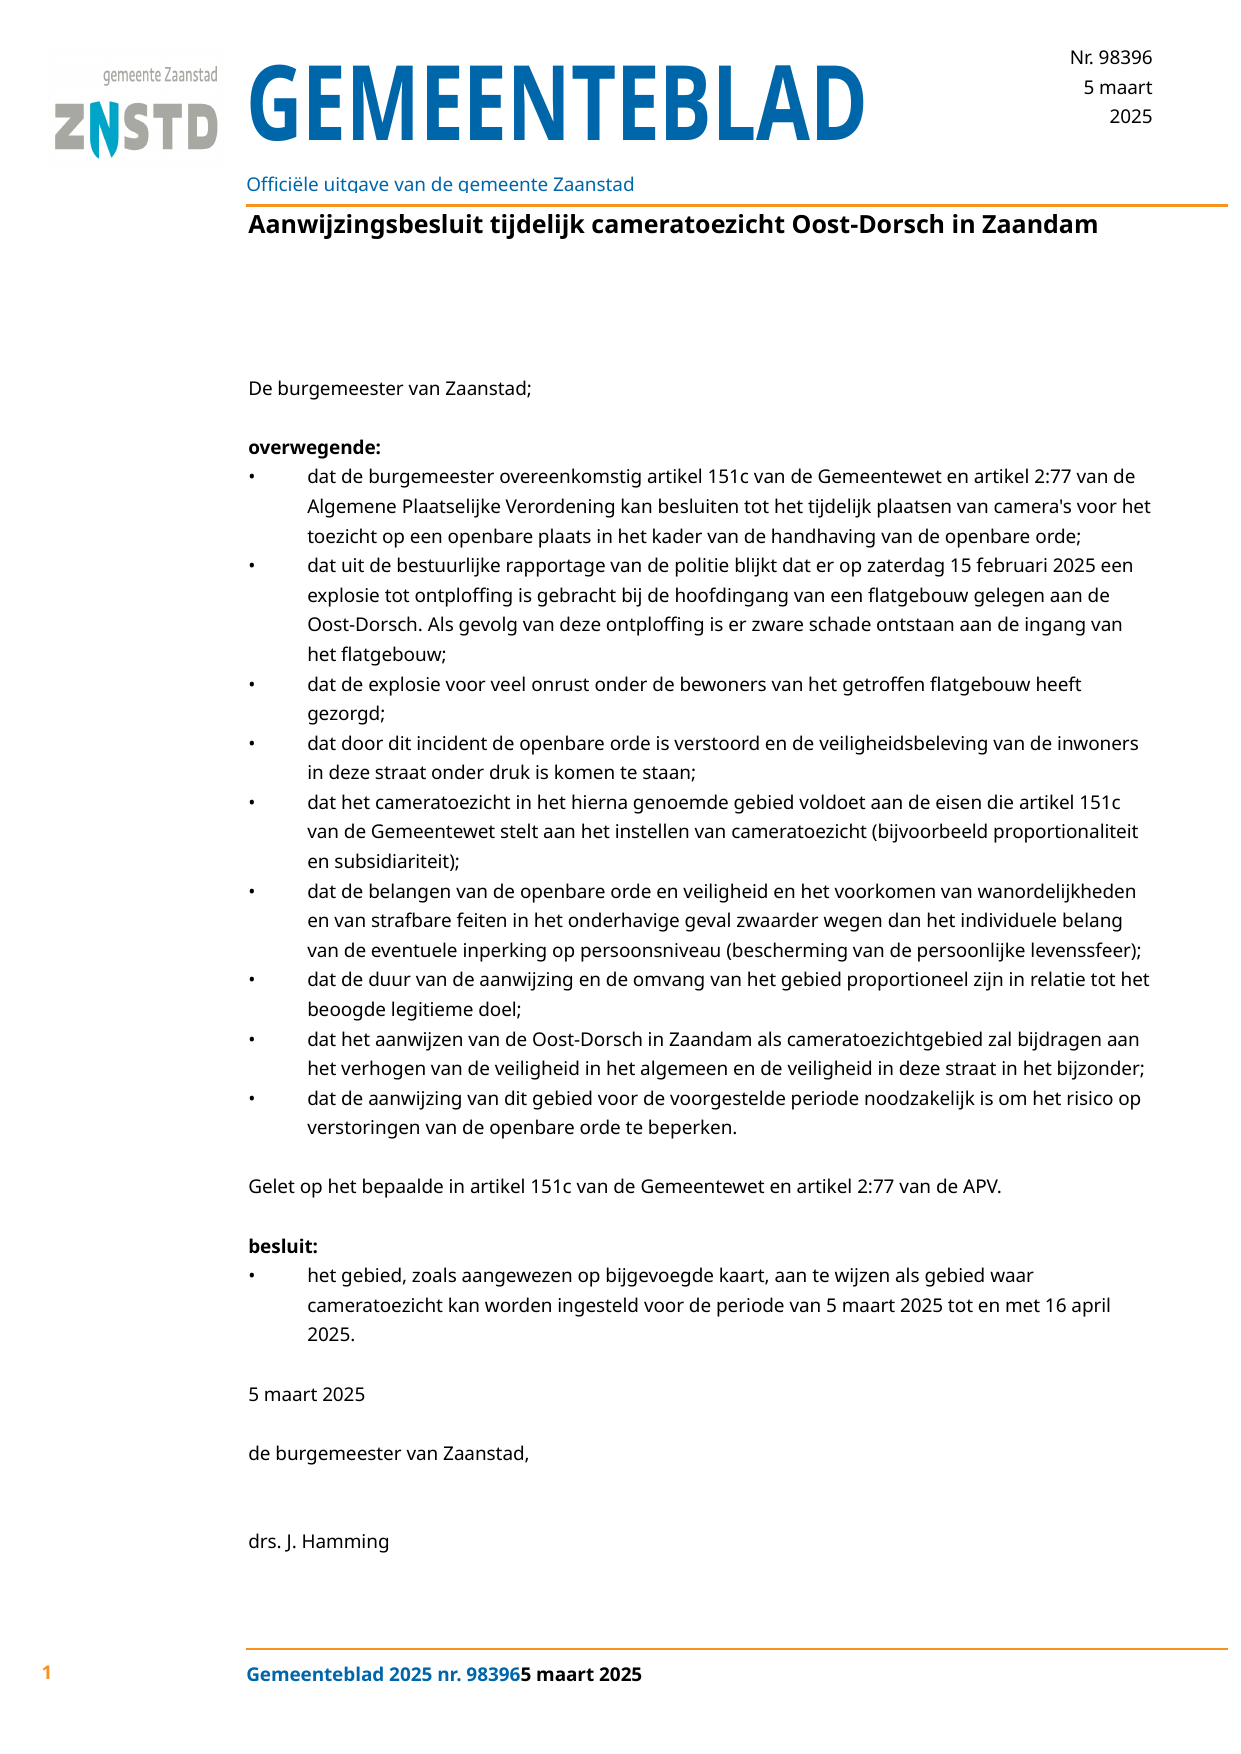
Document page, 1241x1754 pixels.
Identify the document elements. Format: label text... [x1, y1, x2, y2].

text Aanwijzingsbesluit tijdelijk cameratoezicht Oost-Dorsch in Zaandam [248, 207, 1152, 241]
list dat de aanwijzing van dit gebied voor de voorgestelde periode noodzakelijk is om het risico op verstoringen van de openbare orde te beperken. [248, 1085, 1152, 1140]
list dat door dit incident de openbare orde is verstoord en de veiligheidsbeleving van de inwoners in deze straat onder druk is komen te staan; [248, 730, 1152, 785]
list dat het cameratoezicht in het hierna genoemde gebied voldoet aan de eisen die artikel 151c van de Gemeentewet stelt aan het instellen van cameratoezicht (bijvoorbeeld proportionaliteit en subsidiariteit); [248, 789, 1152, 874]
picture [41, 47, 231, 172]
list dat de belangen van de openbare orde en veiligheid en het voorkomen van wanordelijkheden en van strafbare feiten in het onderhavige geval zwaarder wegen dan het individuele belang van de eventuele inperking op persoonsniveau (bescherming van de persoonlijke levenssfeer); [248, 878, 1152, 963]
text Gelet op het bepaalde in artikel 151c van de Gemeentewet en artikel 2:77 van de APV. [248, 1174, 1152, 1199]
list het gebied, zoals aangewezen op bijgevoegde kaart, aan te wijzen als gebied waar cameratoezicht kan worden ingesteld voor de periode van 5 maart 2025 tot en met 16 april 2025. [248, 1262, 1152, 1347]
list dat de duur van de aanwijzing en de omvang van het gebied proportioneel zijn in relatie tot het beoogde legitieme doel; [248, 967, 1152, 1022]
text besluit: [248, 1233, 1152, 1258]
text drs. J. Hamming [248, 1529, 1152, 1554]
list dat uit de bestuurlijke rapportage van de politie blijkt dat er op zaterdag 15 februari 2025 een explosie tot ontploffing is gebracht bij de hoofdingang van een flatgebouw gelegen aan de Oost-Dorsch. Als gevolg van deze ontploffing is er zware schade ontstaan aan de ingang van het flatgebouw; [248, 552, 1152, 667]
list dat het aanwijzen van de Oost-Dorsch in Zaandam als cameratoezichtgebied zal bijdragen aan het verhogen van de veiligheid in het algemeen en de veiligheid in deze straat in het bijzonder; [248, 1026, 1152, 1081]
list dat de explosie voor veel onrust onder de bewoners van het getroffen flatgebouw heeft gezorgd; [248, 671, 1152, 726]
text De burgemeester van Zaanstad; [248, 375, 1152, 401]
text 5 maart 2025 [248, 1381, 1152, 1406]
text de burgemeester van Zaanstad, [248, 1440, 1152, 1466]
list dat de burgemeester overeenkomstig artikel 151c van de Gemeentewet en artikel 2:77 van de Algemene Plaatselijke Verordening kan besluiten tot het tijdelijk plaatsen van camera's voor het toezicht op een openbare plaats in het kader van de handhaving van de openbare orde; [248, 464, 1152, 548]
text overwegende: [248, 434, 1152, 460]
